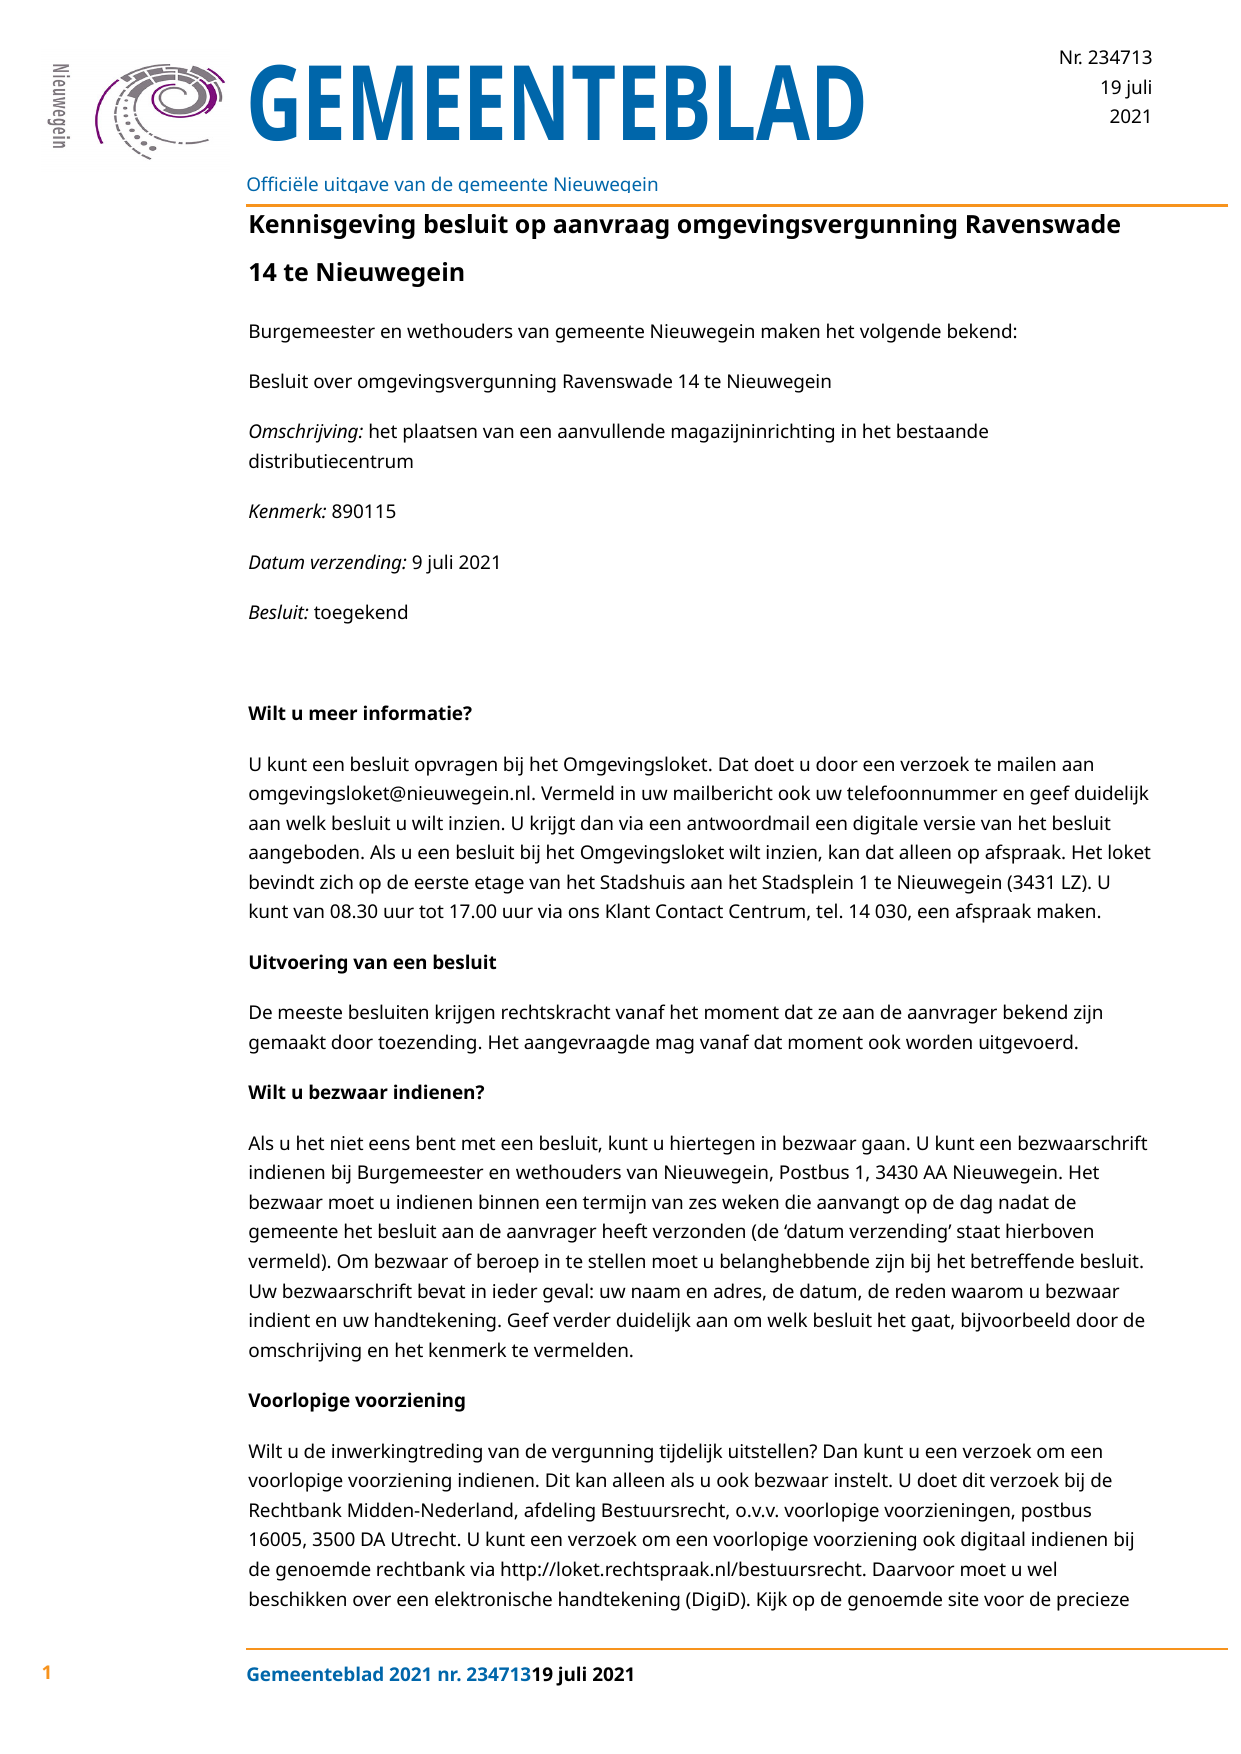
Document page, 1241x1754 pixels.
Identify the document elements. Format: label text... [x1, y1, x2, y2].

text Uitvoering van een besluit [248, 949, 1152, 975]
picture [41, 47, 231, 172]
text Burgemeester en wethouders van gemeente Nieuwegein maken het volgende bekend: [248, 318, 1152, 344]
text Datum verzending: 9 juli 2021 [248, 549, 1152, 575]
text Omschrijving: het plaatsen van een aanvullende magazijninrichting in het bestaande distributiecentrum [248, 419, 1152, 474]
text Besluit over omgevingsvergunning Ravenswade 14 te Nieuwegein [248, 368, 1152, 394]
text Wilt u de inwerkingtreding van de vergunning tijdelijk uitstellen? Dan kunt u een verzoek om een voorlopige voorziening indienen. Dit kan alleen als u ook bezwaar instelt. U doet dit verzoek bij de Rechtbank Midden-Nederland, afdeling Bestuursrecht, o.v.v. voorlopige voorzieningen, postbus 16005, 3500 DA Utrecht. U kunt een verzoek om een voorlopige voorziening ook digitaal indienen bij de genoemde rechtbank via http://loket.rechtspraak.nl/bestuursrecht. Daarvoor moet u wel beschikken over een elektronische handtekening (DigiD). Kijk op de genoemde site voor de precieze [248, 1438, 1152, 1612]
text Als u het niet eens bent met een besluit, kunt u hiertegen in bezwaar gaan. U kunt een bezwaarschrift indienen bij Burgemeester en wethouders van Nieuwegein, Postbus 1, 3430 AA Nieuwegein. Het bezwaar moet u indienen binnen een termijn van zes weken die aanvangt op de dag nadat de gemeente het besluit aan de aanvrager heeft verzonden (de ‘datum verzending’ staat hierboven vermeld). Om bezwaar of beroep in te stellen moet u belanghebbende zijn bij het betreffende besluit. Uw bezwaarschrift bevat in ieder geval: uw naam en adres, de datum, de reden waarom u bezwaar indient en uw handtekening. Geef verder duidelijk aan om welk besluit het gaat, bijvoorbeeld door de omschrijving en het kenmerk te vermelden. [248, 1130, 1152, 1363]
text Besluit: toegekend [248, 599, 1152, 625]
text U kunt een besluit opvragen bij het Omgevingsloket. Dat doet u door een verzoek te mailen aan omgevingsloket@nieuwegein.nl. Vermeld in uw mailbericht ook uw telefoonnummer en geef duidelijk aan welk besluit u wilt inzien. U krijgt dan via een antwoordmail een digitale versie van het besluit aangeboden. Als u een besluit bij het Omgevingsloket wilt inzien, kan dat alleen op afspraak. Het loket bevindt zich op de eerste etage van het Stadshuis aan het Stadsplein 1 te Nieuwegein (3431 LZ). U kunt van 08.30 uur tot 17.00 uur via ons Klant Contact Centrum, tel. 14 030, een afspraak maken. [248, 751, 1152, 924]
text Wilt u meer informatie? [248, 700, 1152, 726]
text De meeste besluiten krijgen rechtskracht vanaf het moment dat ze aan de aanvrager bekend zijn gemaakt door toezending. Het aangevraagde mag vanaf dat moment ook worden uitgevoerd. [248, 999, 1152, 1055]
text Wilt u bezwaar indienen? [248, 1079, 1152, 1105]
text Kenmerk: 890115 [248, 499, 1152, 524]
text Kennisgeving besluit op aanvraag omgevingsvergunning Ravenswade 14 te Nieuwegein [248, 207, 1152, 288]
text Voorlopige voorziening [248, 1387, 1152, 1413]
